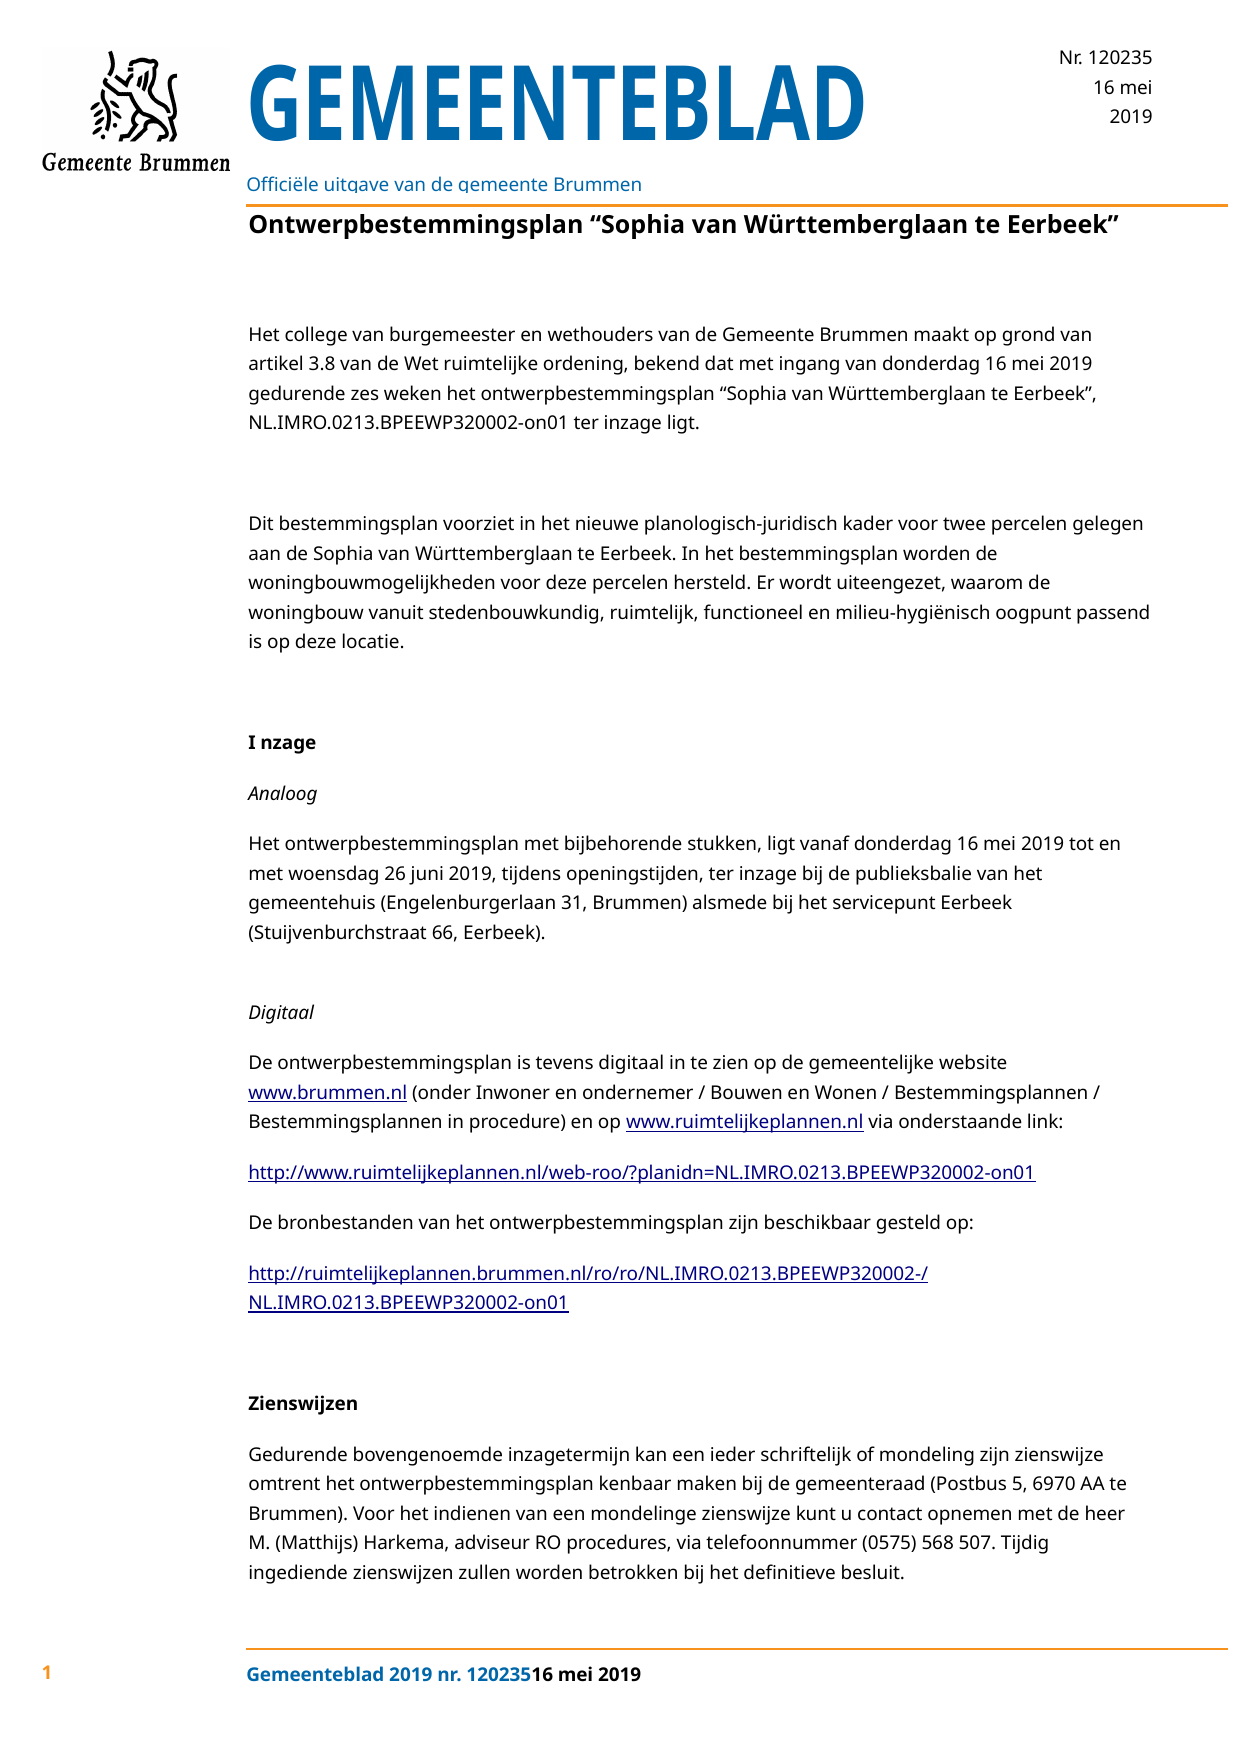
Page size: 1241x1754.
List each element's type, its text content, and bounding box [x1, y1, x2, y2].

text De ontwerpbestemmingsplan is tevens digitaal in te zien op de gemeentelijke website www.brummen.nl (onder Inwoner en ondernemer / Bouwen en Wonen / Bestemmingsplannen / Bestemmingsplannen in procedure) en op www.ruimtelijkeplannen.nl via onderstaande link: [248, 1049, 1152, 1134]
text Dit bestemmingsplan voorziet in het nieuwe planologisch-juridisch kader voor twee percelen gelegen aan de Sophia van Württemberglaan te Eerbeek. In het bestemmingsplan worden de woningbouwmogelijkheden voor deze percelen hersteld. Er wordt uiteengezet, waarom de woningbouw vanuit stedenbouwkundig, ruimtelijk, functioneel en milieu-hygiënisch oogpunt passend is op deze locatie. [248, 510, 1152, 654]
text I nzage [248, 729, 1152, 755]
text Het ontwerpbestemmingsplan met bijbehorende stukken, ligt vanaf donderdag 16 mei 2019 tot en met woensdag 26 juni 2019, tijdens openingstijden, ter inzage bij de publieksbalie van het gemeentehuis (Engelenburgerlaan 31, Brummen) alsmede bij het servicepunt Eerbeek (Stuijvenburchstraat 66, Eerbeek). [248, 830, 1152, 945]
text Gedurende bovengenoemde inzagetermijn kan een ieder schriftelijk of mondeling zijn zienswijze omtrent het ontwerpbestemmingsplan kenbaar maken bij de gemeenteraad (Postbus 5, 6970 AA te Brummen). Voor het indienen van een mondelinge zienswijze kunt u contact opnemen met de heer M. (Matthijs) Harkema, adviseur RO procedures, via telefoonnummer (0575) 568 507. Tijdig ingediende zienswijzen zullen worden betrokken bij het definitieve besluit. [248, 1441, 1152, 1585]
text http://ruimtelijkeplannen.brummen.nl/ro/ro/NL.IMRO.0213.BPEEWP320002-/NL.IMRO.0213.BPEEWP320002-on01 [248, 1260, 1152, 1315]
text Digitaal [248, 999, 1152, 1025]
text De bronbestanden van het ontwerpbestemmingsplan zijn beschikbaar gesteld op: [248, 1209, 1152, 1235]
text Zienswijzen [248, 1390, 1152, 1416]
text Het college van burgemeester en wethouders van de Gemeente Brummen maakt op grond van artikel 3.8 van de Wet ruimtelijke ordening, bekend dat met ingang van donderdag 16 mei 2019 gedurende zes weken het ontwerpbestemmingsplan “Sophia van Württemberglaan te Eerbeek”, NL.IMRO.0213.BPEEWP320002-on01 ter inzage ligt. [248, 321, 1152, 435]
text Analoog [248, 780, 1152, 806]
picture [41, 47, 231, 172]
text http://www.ruimtelijkeplannen.nl/web-roo/?planidn=NL.IMRO.0213.BPEEWP320002-on01 [248, 1159, 1152, 1185]
text Ontwerpbestemmingsplan “Sophia van Württemberglaan te Eerbeek” [248, 207, 1152, 241]
